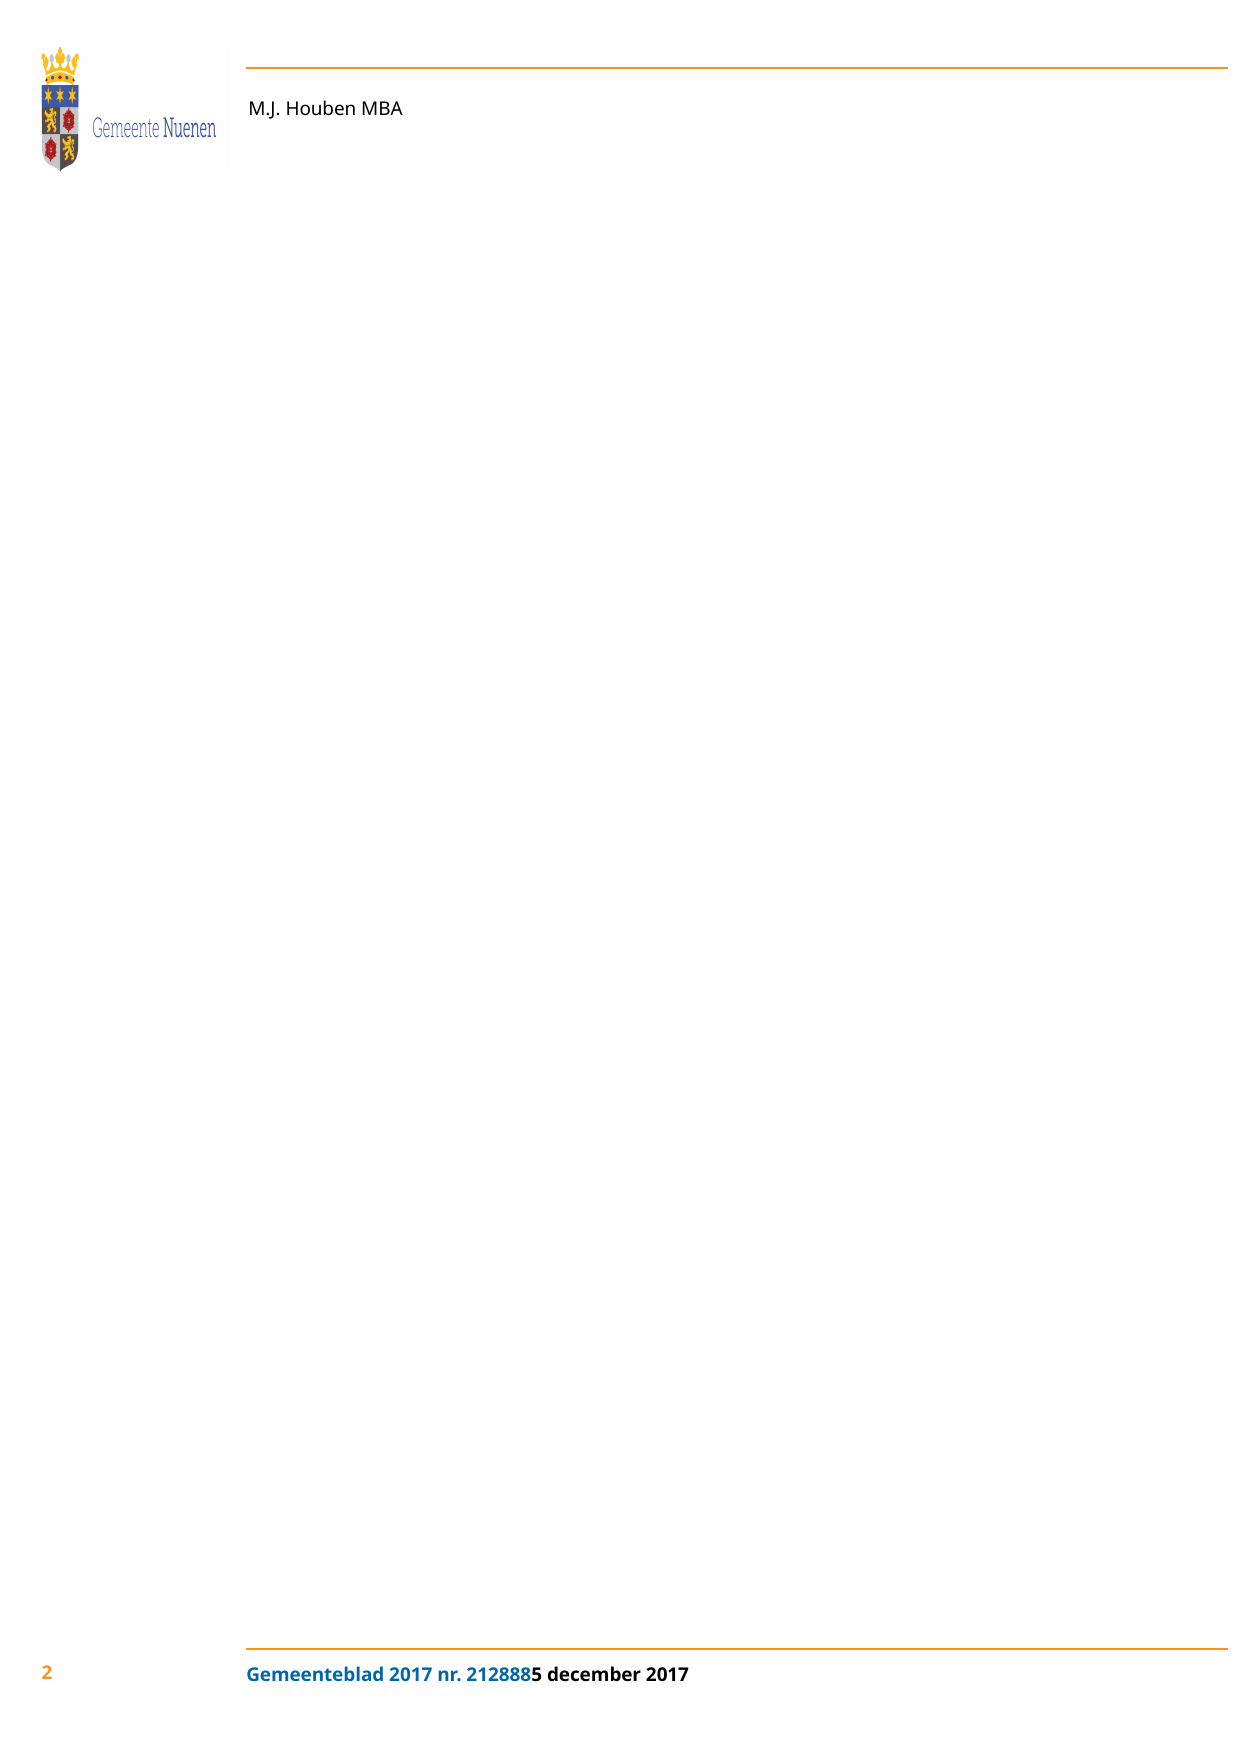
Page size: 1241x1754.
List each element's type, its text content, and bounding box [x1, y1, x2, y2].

picture [41, 47, 231, 172]
text M.J. Houben MBA [248, 95, 1152, 121]
